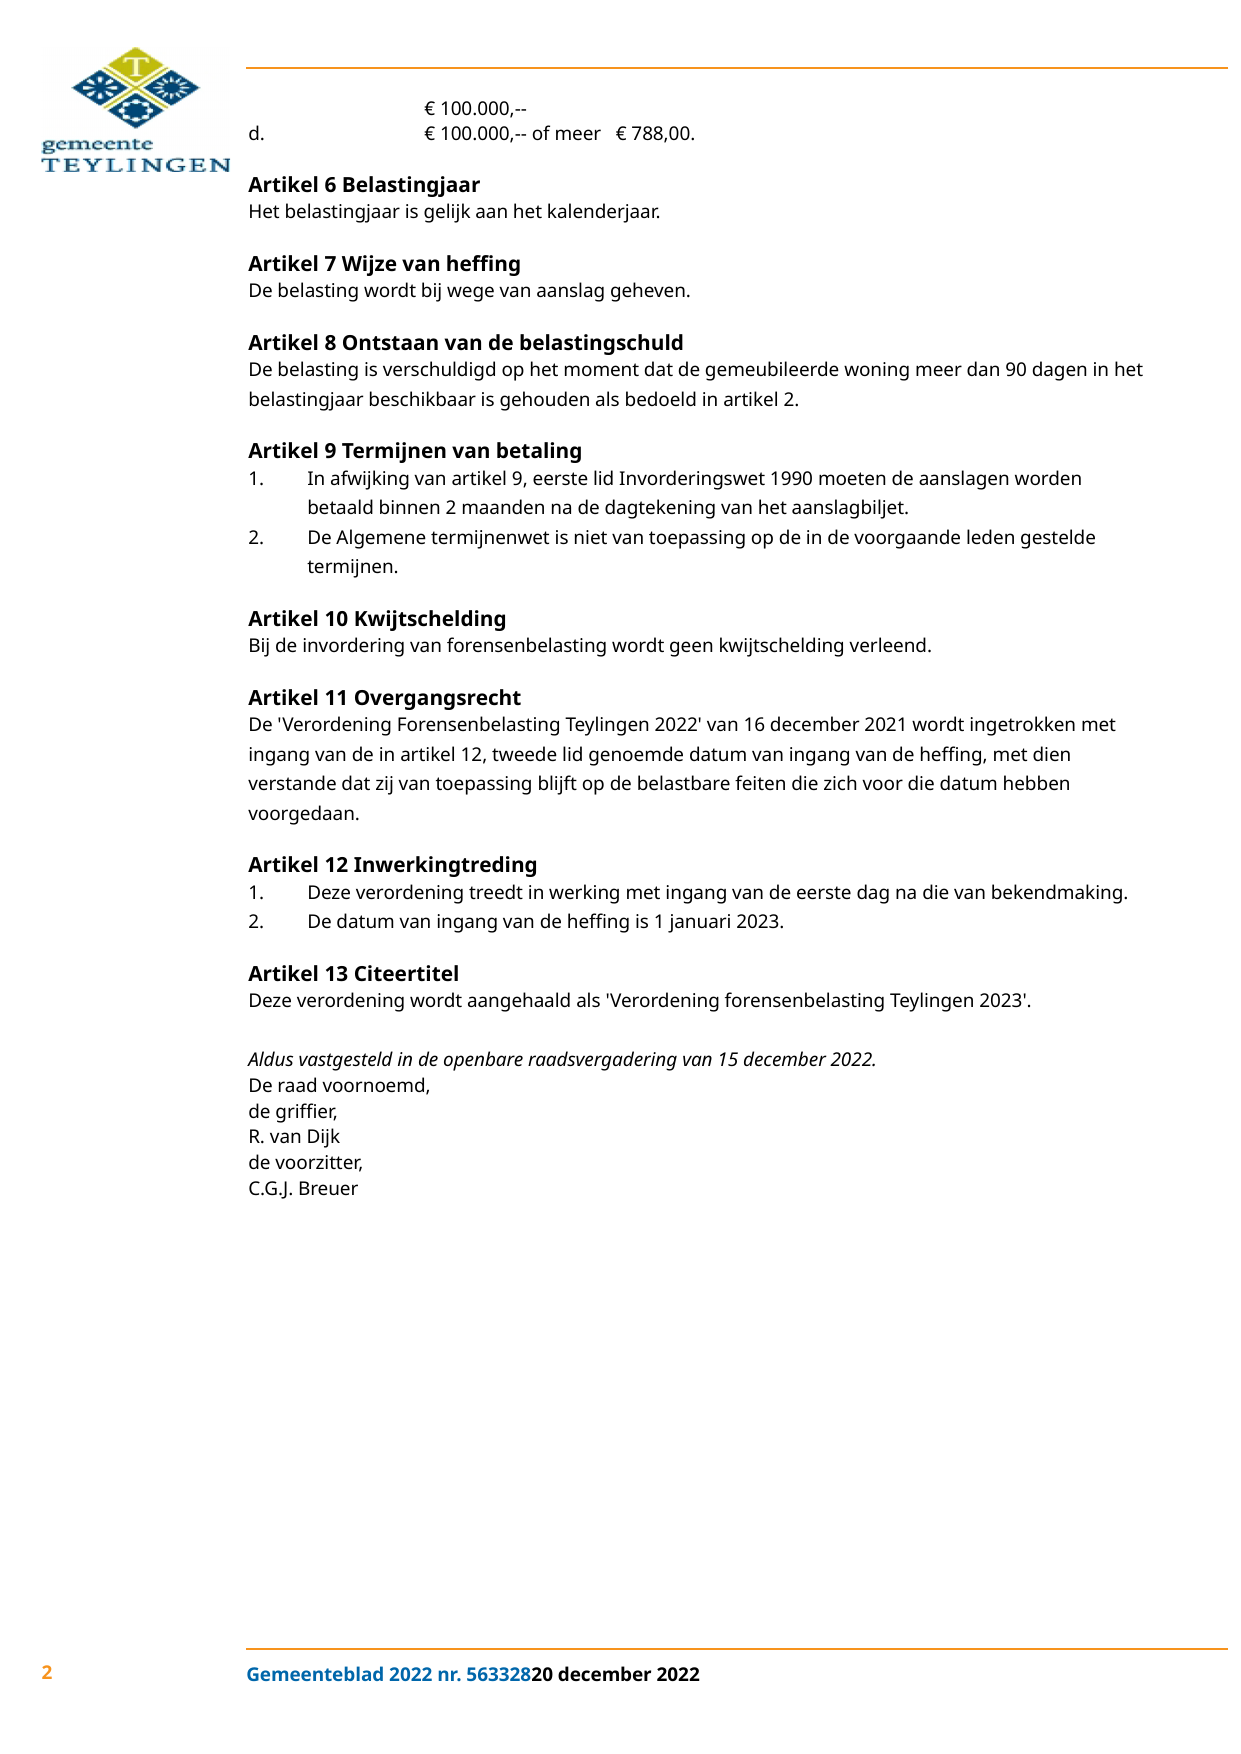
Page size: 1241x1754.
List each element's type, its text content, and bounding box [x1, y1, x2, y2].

text Bij de invordering van forensenbelasting wordt geen kwijtschelding verleend. [248, 632, 1152, 658]
list De Algemene termijnenwet is niet van toepassing op de in de voorgaande leden gestelde termijnen. [248, 524, 1152, 579]
table_cell [616, 95, 1152, 121]
text Het belastingjaar is gelijk aan het kalenderjaar. [248, 199, 1152, 224]
text Artikel 9 Termijnen van betaling [248, 436, 1152, 465]
table_cell € 100.000,-- of meer [424, 121, 616, 146]
text De belasting wordt bij wege van aanslag geheven. [248, 278, 1152, 303]
table_cell € 100.000,-- [424, 95, 616, 121]
text de voorzitter, [248, 1149, 1152, 1175]
text de griffier, [248, 1098, 1152, 1124]
text Artikel 6 Belastingjaar [248, 170, 1152, 199]
table_cell € 788,00. [616, 121, 1152, 146]
text Artikel 7 Wijze van heffing [248, 249, 1152, 278]
text Artikel 8 Ontstaan van de belastingschuld [248, 328, 1152, 356]
picture [41, 47, 231, 172]
text R. van Dijk [248, 1124, 1152, 1149]
list In afwijking van artikel 9, eerste lid Invorderingswet 1990 moeten de aanslagen worden betaald binnen 2 maanden na de dagtekening van het aanslagbiljet. [248, 465, 1152, 520]
text De belasting is verschuldigd op het moment dat de gemeubileerde woning meer dan 90 dagen in het belastingjaar beschikbaar is gehouden als bedoeld in artikel 2. [248, 356, 1152, 412]
text C.G.J. Breuer [248, 1175, 1152, 1201]
text Aldus vastgesteld in de openbare raadsvergadering van 15 december 2022. [248, 1047, 1152, 1072]
text De raad voornoemd, [248, 1072, 1152, 1098]
text Artikel 10 Kwijtschelding [248, 604, 1152, 632]
table_cell [248, 95, 424, 121]
list De datum van ingang van de heffing is 1 januari 2023. [248, 908, 1152, 934]
text Artikel 12 Inwerkingtreding [248, 851, 1152, 879]
text Artikel 11 Overgangsrecht [248, 683, 1152, 711]
text Deze verordening wordt aangehaald als 'Verordening forensenbelasting Teylingen 2023'. [248, 987, 1152, 1013]
text Artikel 13 Citeertitel [248, 959, 1152, 987]
text De 'Verordening Forensenbelasting Teylingen 2022' van 16 december 2021 wordt ingetrokken met ingang van de in artikel 12, tweede lid genoemde datum van ingang van de heffing, met dien verstande dat zij van toepassing blijft op de belastbare feiten die zich voor die datum hebben voorgedaan. [248, 711, 1152, 826]
table_cell d. [248, 121, 424, 146]
list Deze verordening treedt in werking met ingang van de eerste dag na die van bekendmaking. [248, 879, 1152, 905]
